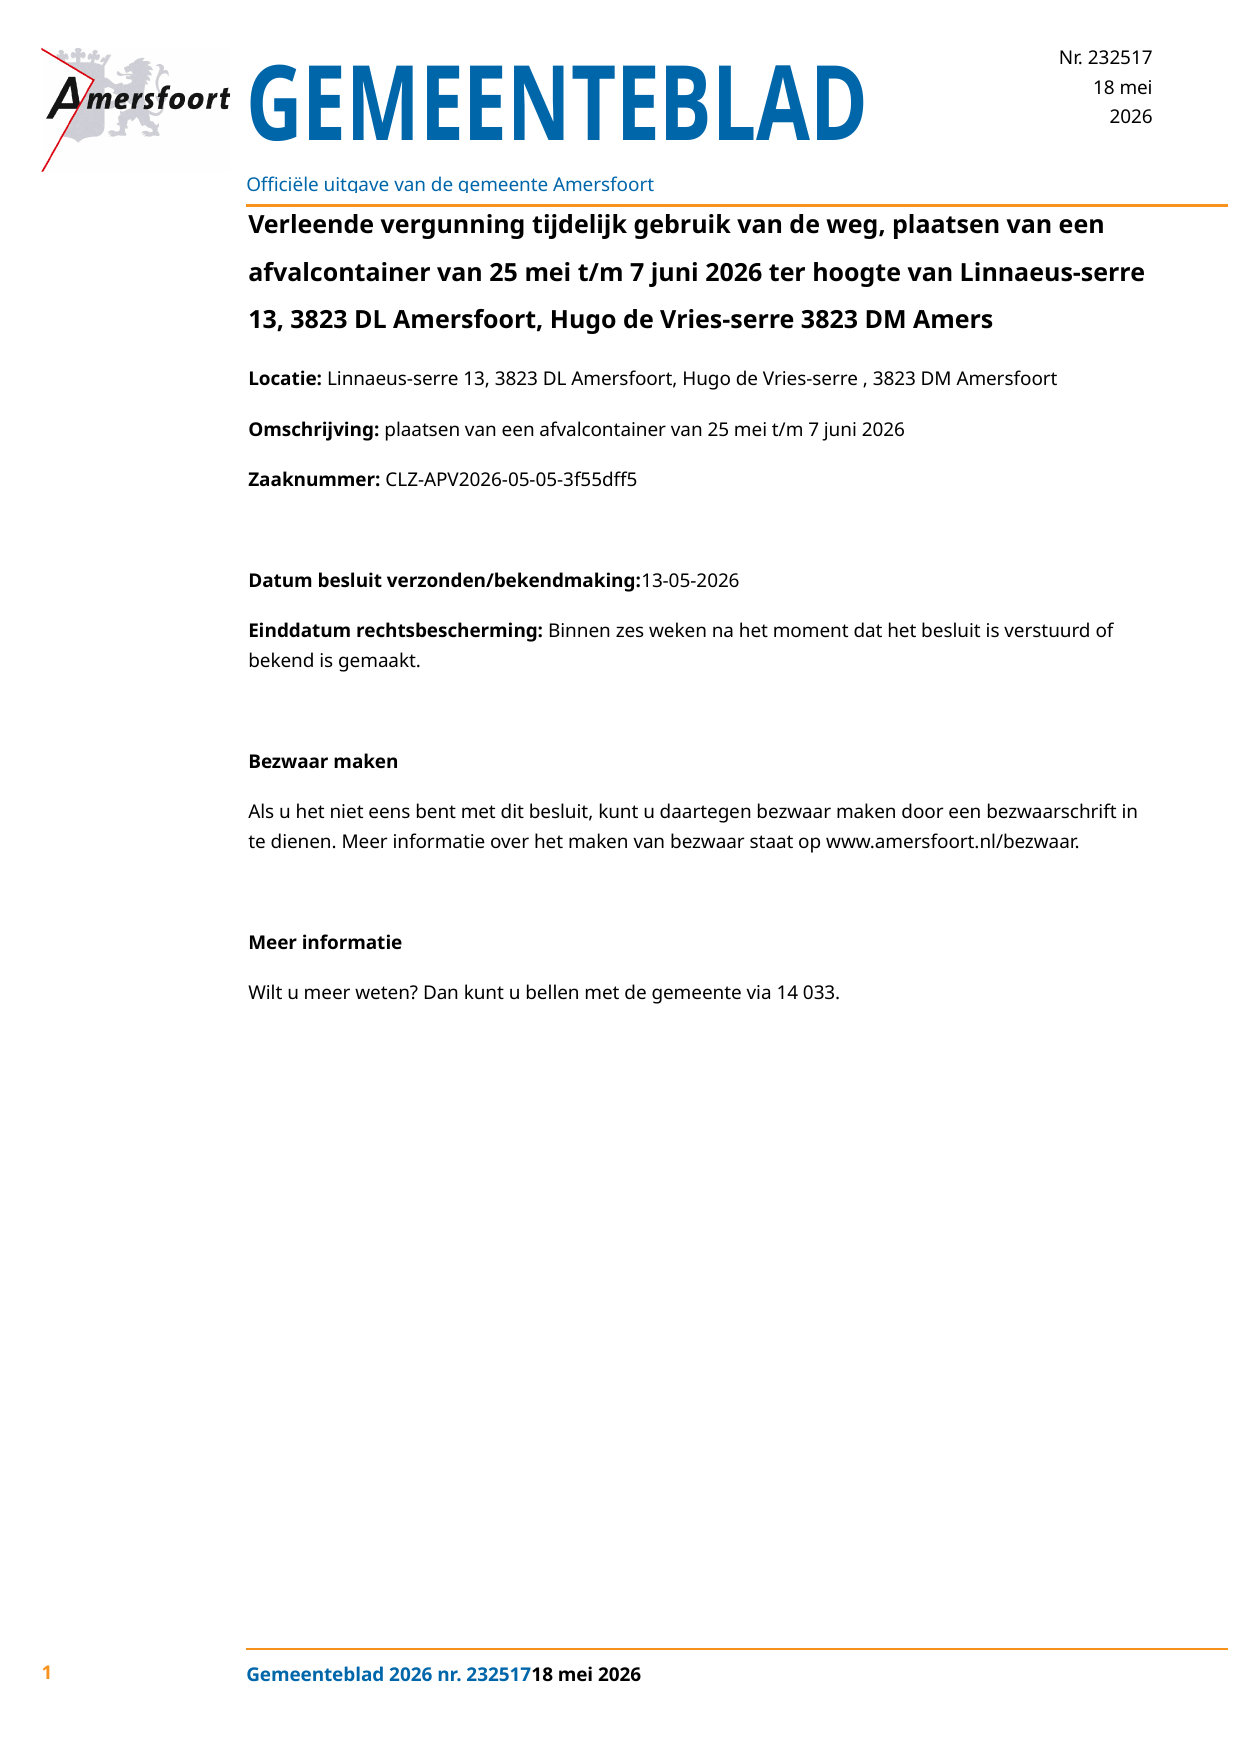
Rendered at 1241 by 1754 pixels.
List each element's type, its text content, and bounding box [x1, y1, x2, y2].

text Meer informatie [248, 929, 1152, 954]
text Zaaknummer: CLZ-APV2026-05-05-3f55dff5 [248, 466, 1152, 492]
text Wilt u meer weten? Dan kunt u bellen met de gemeente via 14 033. [248, 979, 1152, 1005]
text Locatie: Linnaeus-serre 13, 3823 DL Amersfoort, Hugo de Vries-serre , 3823 DM Amersfoort [248, 366, 1152, 391]
text Verleende vergunning tijdelijk gebruik van de weg, plaatsen van een afvalcontainer van 25 mei t/m 7 juni 2026 ter hoogte van Linnaeus-serre 13, 3823 DL Amersfoort, Hugo de Vries-serre 3823 DM Amers [248, 207, 1152, 336]
picture [41, 47, 231, 172]
text Bezwaar maken [248, 748, 1152, 774]
text Einddatum rechtsbescherming: Binnen zes weken na het moment dat het besluit is verstuurd of bekend is gemaakt. [248, 618, 1152, 673]
text Omschrijving: plaatsen van een afvalcontainer van 25 mei t/m 7 juni 2026 [248, 416, 1152, 442]
text Datum besluit verzonden/bekendmaking:13-05-2026 [248, 567, 1152, 593]
text Als u het niet eens bent met dit besluit, kunt u daartegen bezwaar maken door een bezwaarschrift in te dienen. Meer informatie over het maken van bezwaar staat op www.amersfoort.nl/bezwaar. [248, 798, 1152, 854]
